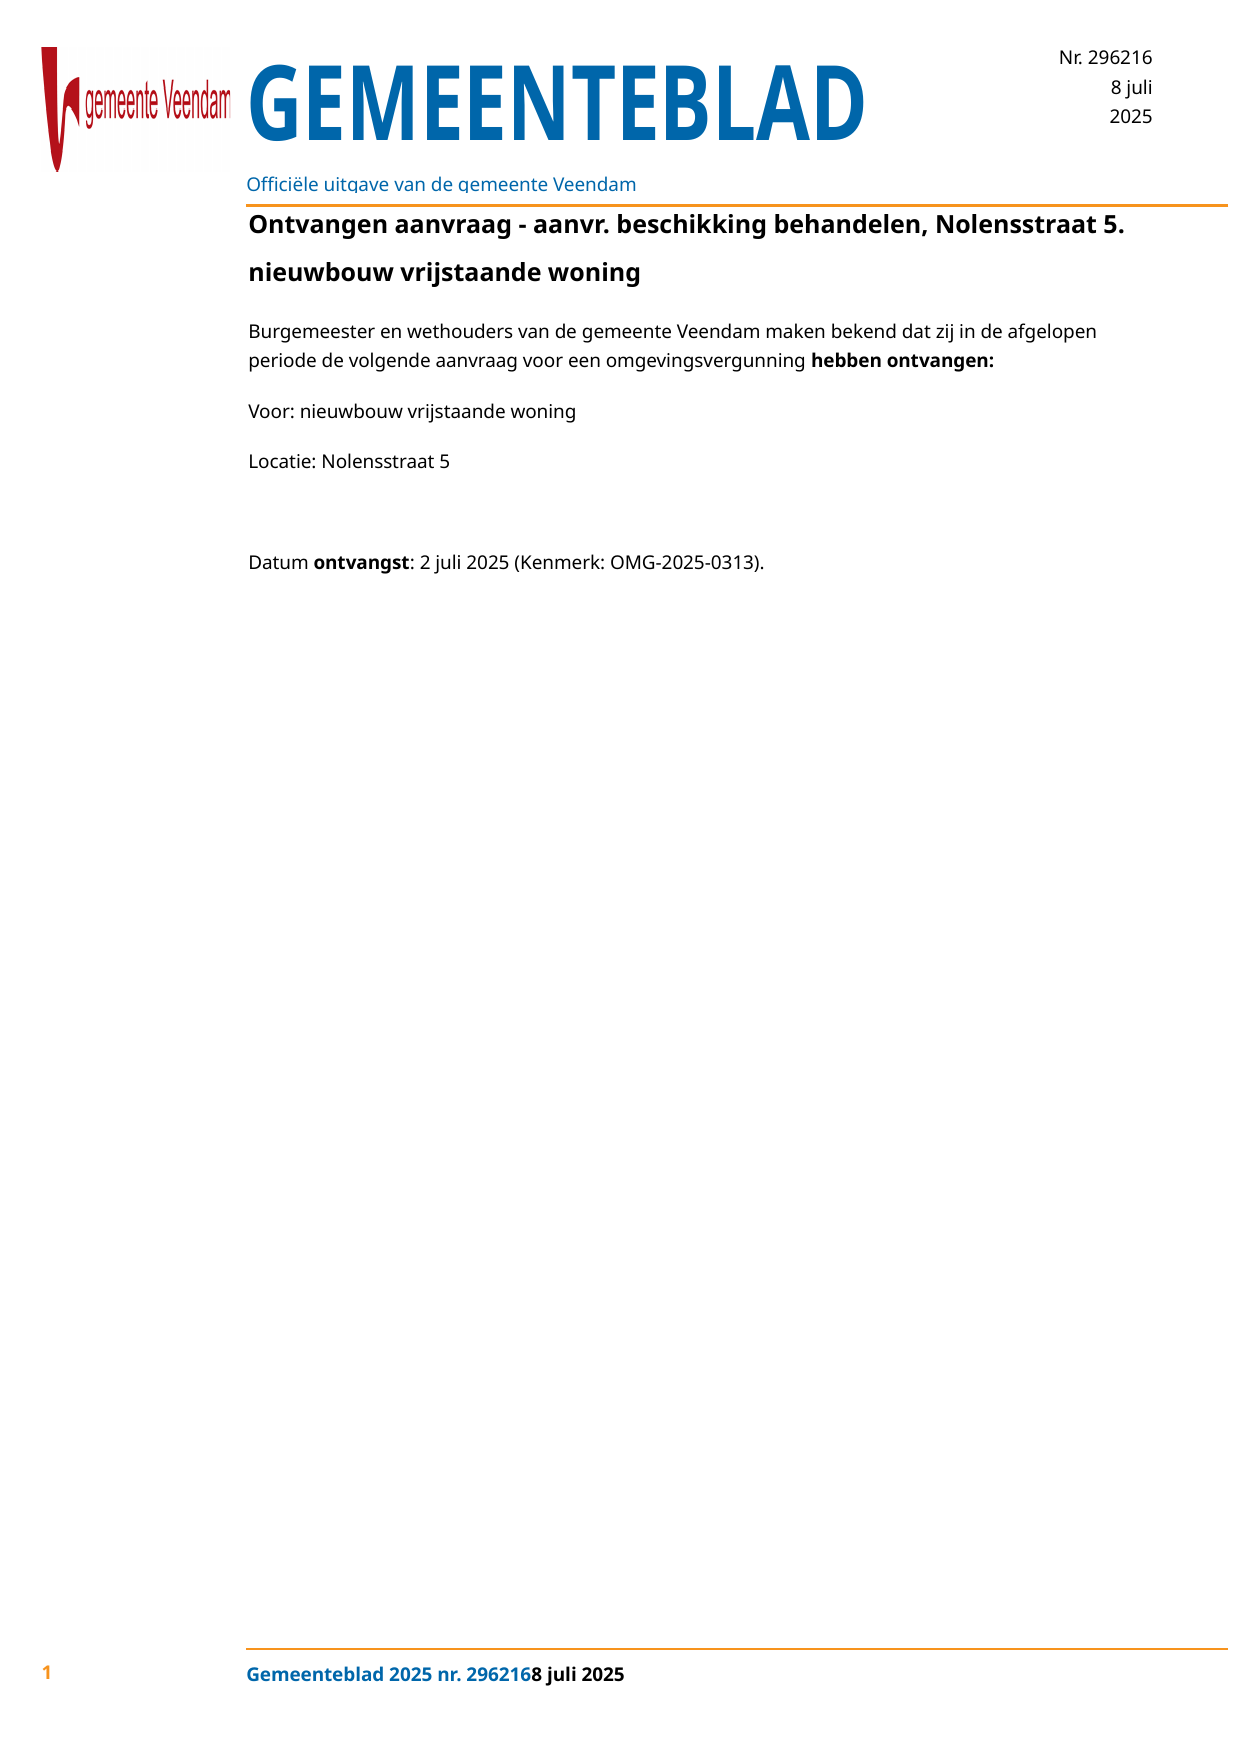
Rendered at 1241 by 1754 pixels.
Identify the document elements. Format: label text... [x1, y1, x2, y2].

text Voor: nieuwbouw vrijstaande woning [248, 398, 1152, 424]
text Datum ontvangst: 2 juli 2025 (Kenmerk: OMG-2025-0313). [248, 549, 1152, 575]
text Ontvangen aanvraag - aanvr. beschikking behandelen, Nolensstraat 5. nieuwbouw vrijstaande woning [248, 207, 1152, 288]
picture [41, 47, 231, 172]
text Locatie: Nolensstraat 5 [248, 448, 1152, 474]
text Burgemeester en wethouders van de gemeente Veendam maken bekend dat zij in de afgelopen periode de volgende aanvraag voor een omgevingsvergunning hebben ontvangen: [248, 318, 1152, 373]
